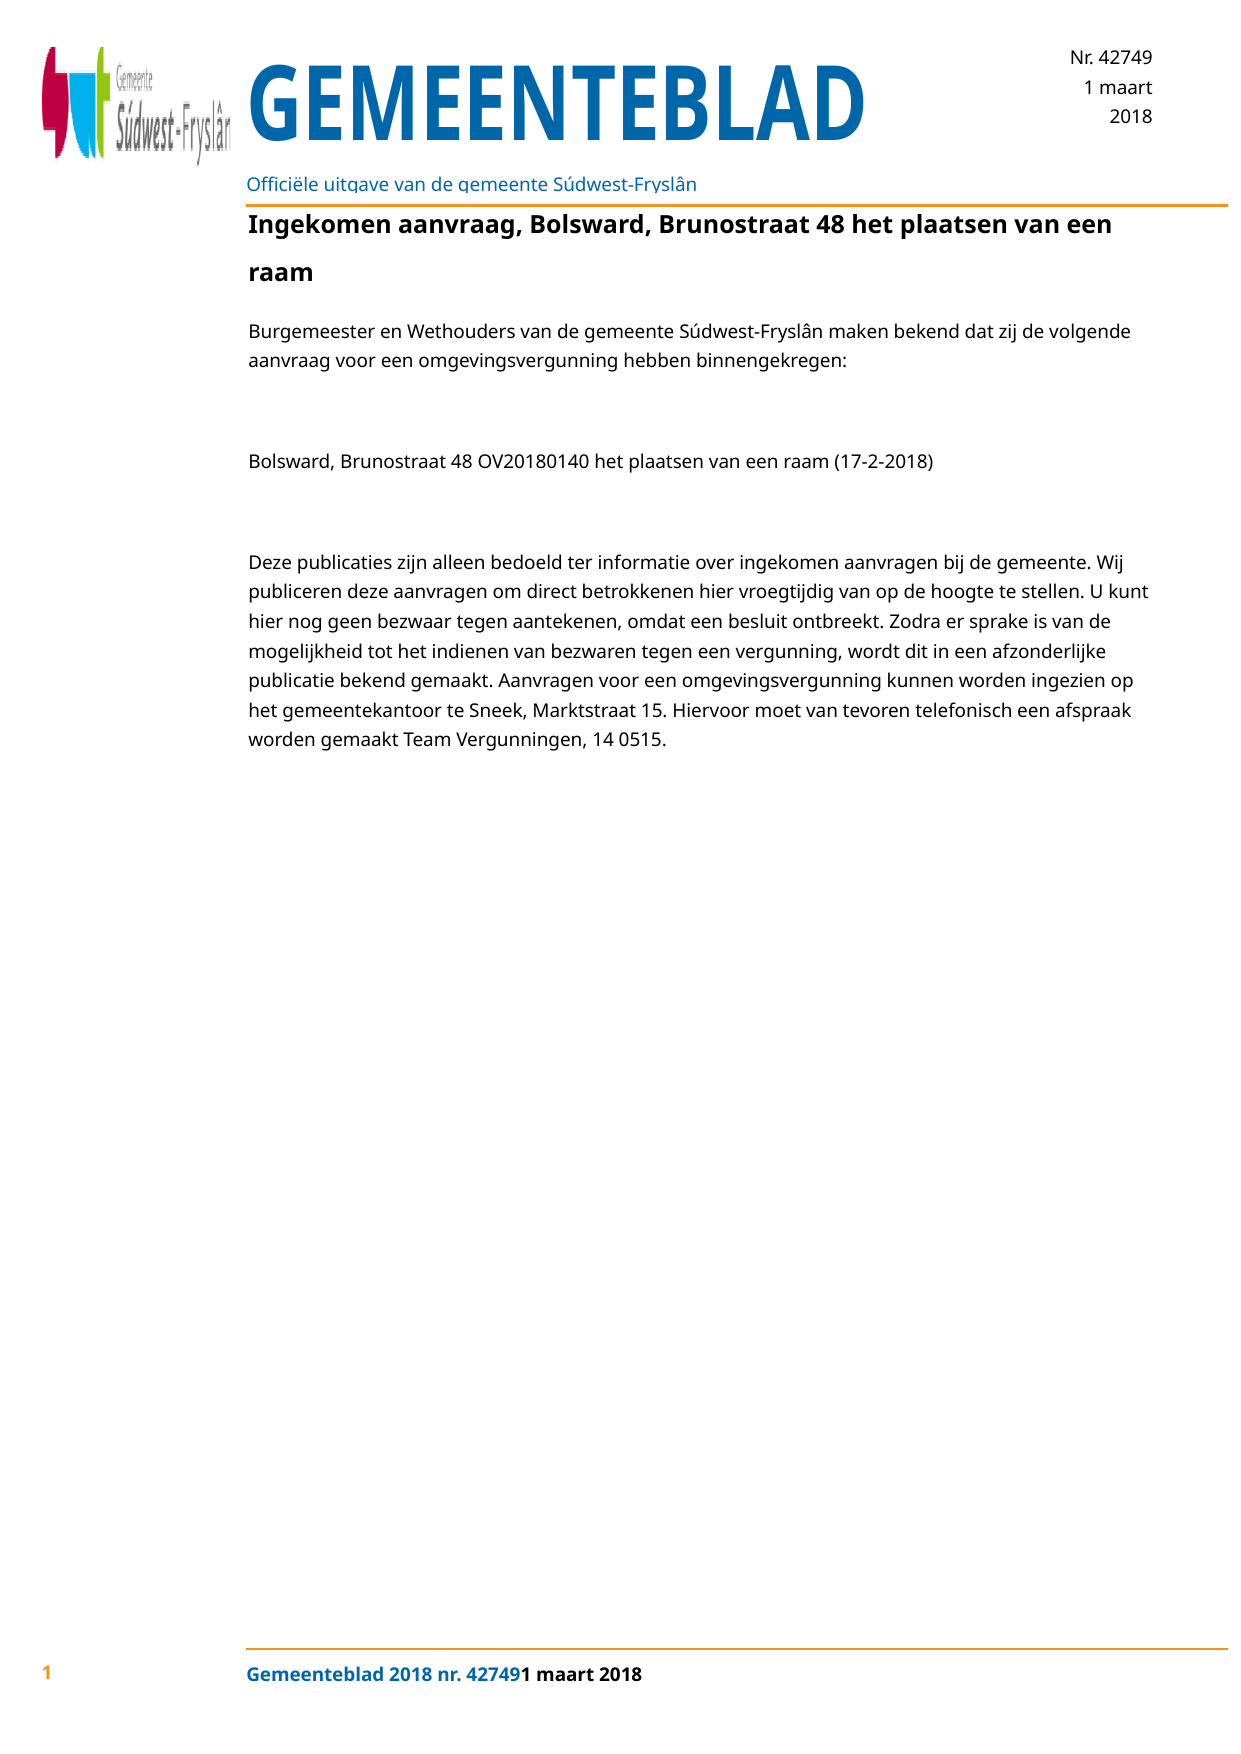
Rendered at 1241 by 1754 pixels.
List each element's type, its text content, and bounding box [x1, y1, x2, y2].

picture [41, 47, 231, 172]
text Bolsward, Brunostraat 48 OV20180140 het plaatsen van een raam (17-2-2018) [248, 448, 1152, 474]
text Burgemeester en Wethouders van de gemeente Súdwest-Fryslân maken bekend dat zij de volgende aanvraag voor een omgevingsvergunning hebben binnengekregen: [248, 318, 1152, 373]
text Deze publicaties zijn alleen bedoeld ter informatie over ingekomen aanvragen bij de gemeente. Wij publiceren deze aanvragen om direct betrokkenen hier vroegtijdig van op de hoogte te stellen. U kunt hier nog geen bezwaar tegen aantekenen, omdat een besluit ontbreekt. Zodra er sprake is van de mogelijkheid tot het indienen van bezwaren tegen een vergunning, wordt dit in een afzonderlijke publicatie bekend gemaakt. Aanvragen voor een omgevingsvergunning kunnen worden ingezien op het gemeentekantoor te Sneek, Marktstraat 15. Hiervoor moet van tevoren telefonisch een afspraak worden gemaakt Team Vergunningen, 14 0515. [248, 549, 1152, 752]
text Ingekomen aanvraag, Bolsward, Brunostraat 48 het plaatsen van een raam [248, 207, 1152, 288]
